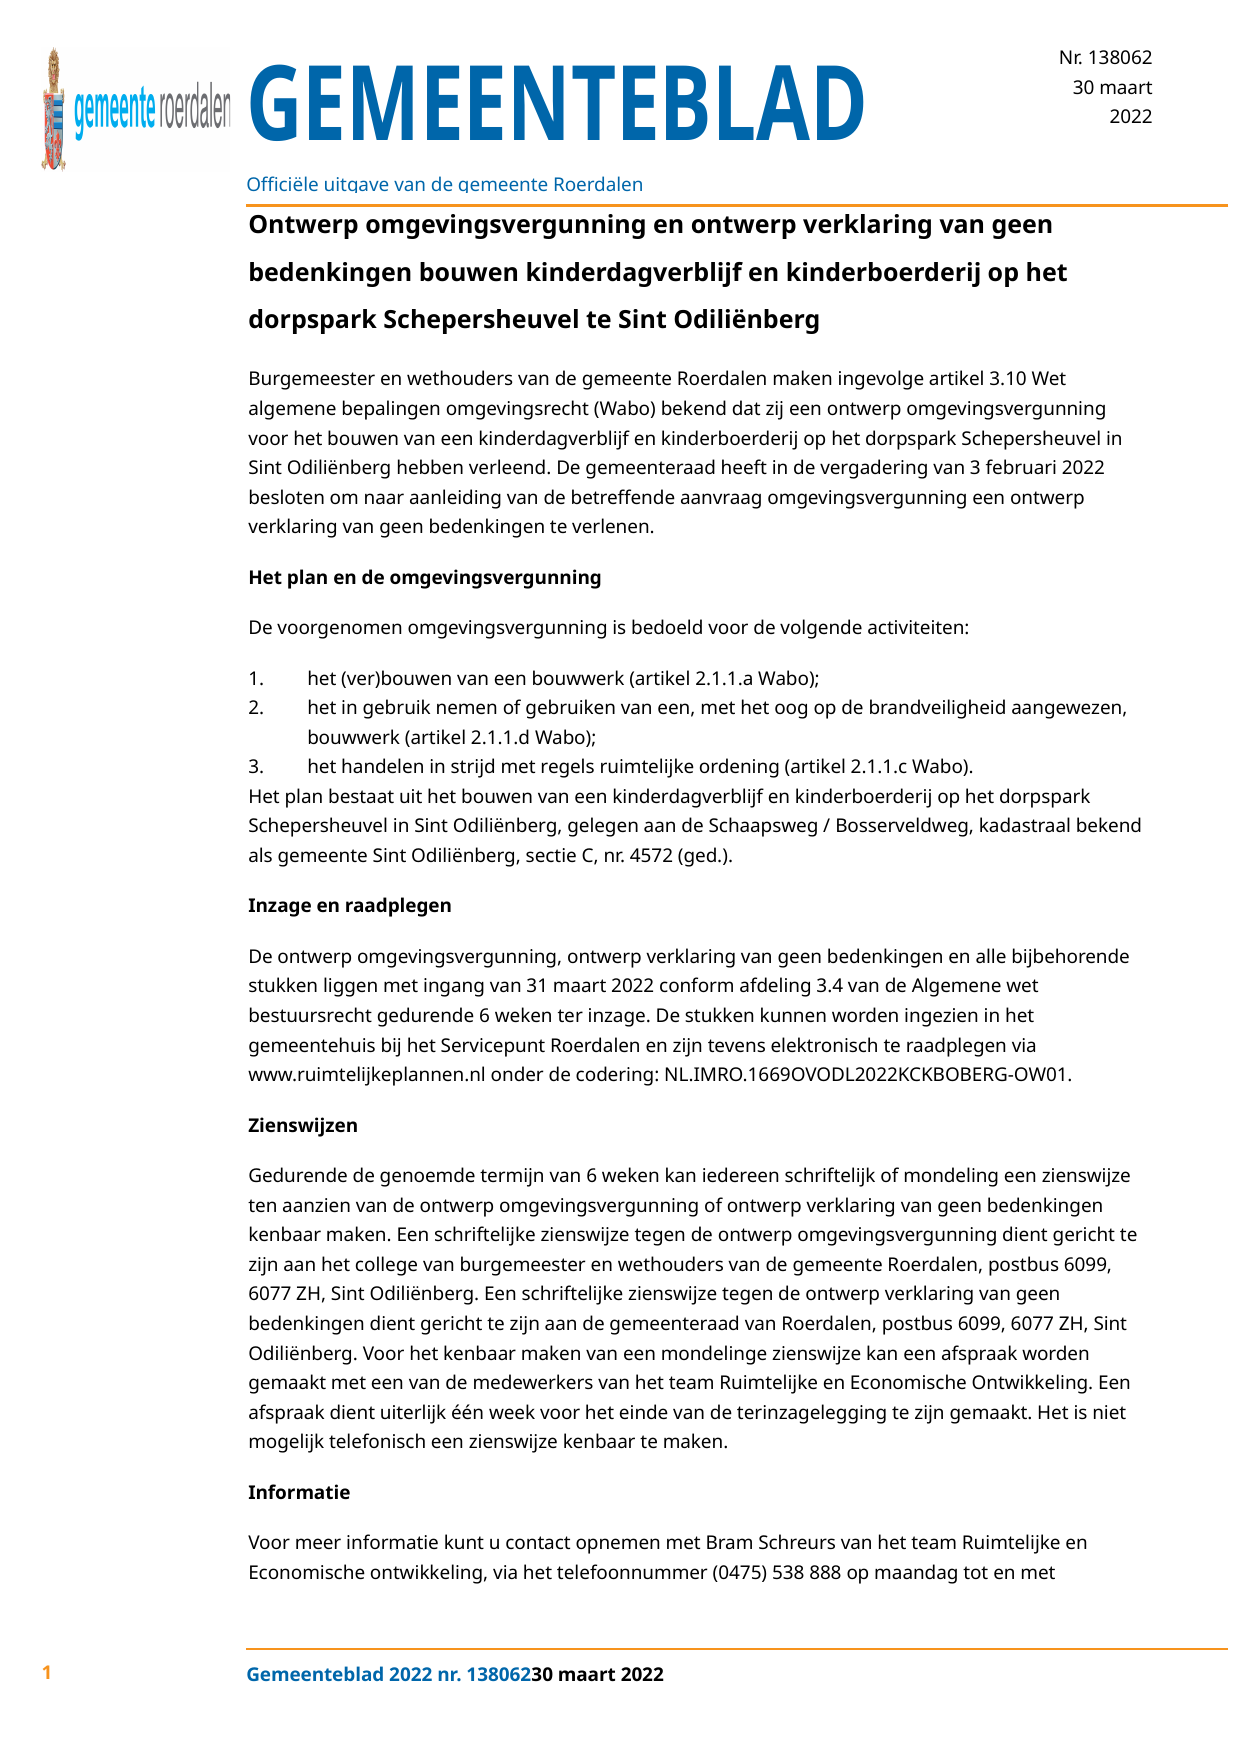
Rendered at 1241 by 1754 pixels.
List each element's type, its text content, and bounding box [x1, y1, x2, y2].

list het handelen in strijd met regels ruimtelijke ordening (artikel 2.1.1.c Wabo). [248, 753, 1152, 779]
text De ontwerp omgevingsvergunning, ontwerp verklaring van geen bedenkingen en alle bijbehorende stukken liggen met ingang van 31 maart 2022 conform afdeling 3.4 van de Algemene wet bestuursrecht gedurende 6 weken ter inzage. De stukken kunnen worden ingezien in het gemeentehuis bij het Servicepunt Roerdalen en zijn tevens elektronisch te raadplegen via www.ruimtelijkeplannen.nl onder de codering: NL.IMRO.1669OVODL2022KCKBOBERG-OW01. [248, 943, 1152, 1087]
text Informatie [248, 1479, 1152, 1504]
text De voorgenomen omgevingsvergunning is bedoeld voor de volgende activiteiten: [248, 614, 1152, 640]
text Inzage en raadplegen [248, 893, 1152, 918]
text Zienswijzen [248, 1112, 1152, 1137]
text Gedurende de genoemde termijn van 6 weken kan iedereen schriftelijk of mondeling een zienswijze ten aanzien van de ontwerp omgevingsvergunning of ontwerp verklaring van geen bedenkingen kenbaar maken. Een schriftelijke zienswijze tegen de ontwerp omgevingsvergunning dient gericht te zijn aan het college van burgemeester en wethouders van de gemeente Roerdalen, postbus 6099, 6077 ZH, Sint Odiliënberg. Een schriftelijke zienswijze tegen de ontwerp verklaring van geen bedenkingen dient gericht te zijn aan de gemeenteraad van Roerdalen, postbus 6099, 6077 ZH, Sint Odiliënberg. Voor het kenbaar maken van een mondelinge zienswijze kan een afspraak worden gemaakt met een van de medewerkers van het team Ruimtelijke en Economische Ontwikkeling. Een afspraak dient uiterlijk één week voor het einde van de terinzagelegging te zijn gemaakt. Het is niet mogelijk telefonisch een zienswijze kenbaar te maken. [248, 1162, 1152, 1454]
text Ontwerp omgevingsvergunning en ontwerp verklaring van geen bedenkingen bouwen kinderdagverblijf en kinderboerderij op het dorpspark Schepersheuvel te Sint Odiliënberg [248, 207, 1152, 336]
text Het plan bestaat uit het bouwen van een kinderdagverblijf en kinderboerderij op het dorpspark Schepersheuvel in Sint Odiliënberg, gelegen aan de Schaapsweg / Bosserveldweg, kadastraal bekend als gemeente Sint Odiliënberg, sectie C, nr. 4572 (ged.). [248, 783, 1152, 868]
list het (ver)bouwen van een bouwwerk (artikel 2.1.1.a Wabo); [248, 665, 1152, 690]
picture [41, 47, 231, 172]
text Voor meer informatie kunt u contact opnemen met Bram Schreurs van het team Ruimtelijke en Economische ontwikkeling, via het telefoonnummer (0475) 538 888 op maandag tot en met [248, 1529, 1152, 1584]
text Burgemeester en wethouders van de gemeente Roerdalen maken ingevolge artikel 3.10 Wet algemene bepalingen omgevingsrecht (Wabo) bekend dat zij een ontwerp omgevingsvergunning voor het bouwen van een kinderdagverblijf en kinderboerderij op het dorpspark Schepersheuvel in Sint Odiliënberg hebben verleend. De gemeenteraad heeft in de vergadering van 3 februari 2022 besloten om naar aanleiding van de betreffende aanvraag omgevingsvergunning een ontwerp verklaring van geen bedenkingen te verlenen. [248, 366, 1152, 539]
text Het plan en de omgevingsvergunning [248, 564, 1152, 589]
list het in gebruik nemen of gebruiken van een, met het oog op de brandveiligheid aangewezen, bouwwerk (artikel 2.1.1.d Wabo); [248, 694, 1152, 749]
